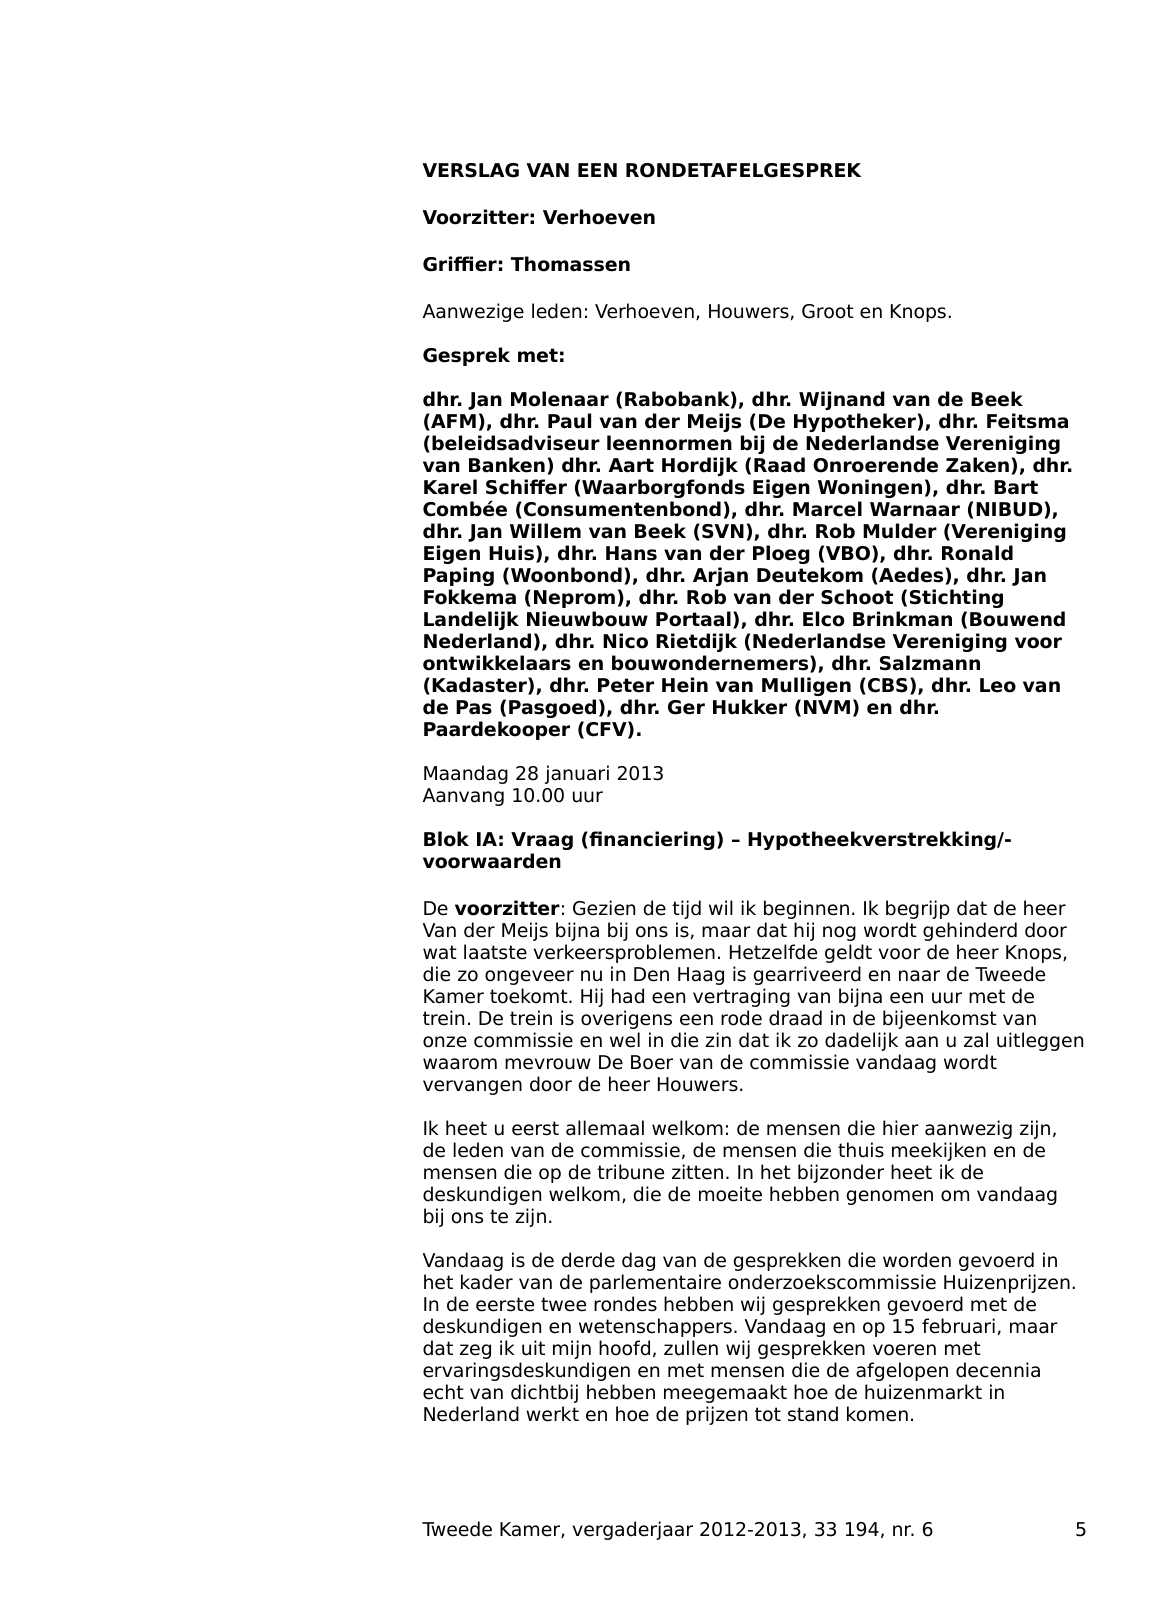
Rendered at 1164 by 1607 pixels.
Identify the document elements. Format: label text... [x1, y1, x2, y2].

subtitle VERSLAG VAN EEN RONDETAFELGESPREK [422, 160, 1087, 182]
text Maandag 28 januari 2013 [422, 763, 1087, 785]
text Vandaag is de derde dag van de gesprekken die worden gevoerd in het kader van de parlementaire onderzoekscommissie Huizenprijzen. In de eerste twee rondes hebben wij gesprekken gevoerd met de deskundigen en wetenschappers. Vandaag en op 15 februari, maar dat zeg ik uit mijn hoofd, zullen wij gesprekken voeren met ervaringsdeskundigen en met mensen die de afgelopen decennia echt van dichtbij hebben meegemaakt hoe de huizenmarkt in Nederland werkt en hoe de prijzen tot stand komen. [422, 1250, 1087, 1426]
subtitle Blok IA: Vraag (financiering) – Hypotheekverstrekking/-voorwaarden [422, 829, 1087, 873]
text De voorzitter: Gezien de tijd wil ik beginnen. Ik begrijp dat de heer Van der Meijs bijna bij ons is, maar dat hij nog wordt gehinderd door wat laatste verkeersproblemen. Hetzelfde geldt voor de heer Knops, die zo ongeveer nu in Den Haag is gearriveerd en naar de Tweede Kamer toekomt. Hij had een vertraging van bijna een uur met de trein. De trein is overigens een rode draad in de bijeenkomst van onze commissie en wel in die zin dat ik zo dadelijk aan u zal uitleggen waarom mevrouw De Boer van de commissie vandaag wordt vervangen door de heer Houwers. [422, 898, 1087, 1096]
text Ik heet u eerst allemaal welkom: de mensen die hier aanwezig zijn, de leden van de commissie, de mensen die thuis meekijken en de mensen die op de tribune zitten. In het bijzonder heet ik de deskundigen welkom, die de moeite hebben genomen om vandaag bij ons te zijn. [422, 1118, 1087, 1228]
text dhr. Jan Molenaar (Rabobank), dhr. Wijnand van de Beek (AFM), dhr. Paul van der Meijs (De Hypotheker), dhr. Feitsma (beleidsadviseur leennormen bij de Nederlandse Vereniging van Banken) dhr. Aart Hordijk (Raad Onroerende Zaken), dhr. Karel Schiffer (Waarborgfonds Eigen Woningen), dhr. Bart Combée (Consumentenbond), dhr. Marcel Warnaar (NIBUD), dhr. Jan Willem van Beek (SVN), dhr. Rob Mulder (Vereniging Eigen Huis), dhr. Hans van der Ploeg (VBO), dhr. Ronald Paping (Woonbond), dhr. Arjan Deutekom (Aedes), dhr. Jan Fokkema (Neprom), dhr. Rob van der Schoot (Stichting Landelijk Nieuwbouw Portaal), dhr. Elco Brinkman (Bouwend Nederland), dhr. Nico Rietdijk (Nederlandse Vereniging voor ontwikkelaars en bouwondernemers), dhr. Salzmann (Kadaster), dhr. Peter Hein van Mulligen (CBS), dhr. Leo van de Pas (Pasgoed), dhr. Ger Hukker (NVM) en dhr. Paardekooper (CFV). [422, 389, 1087, 741]
subtitle Voorzitter: Verhoeven [422, 207, 1087, 229]
subtitle Griffier: Thomassen [422, 254, 1087, 276]
text Aanwezige leden: Verhoeven, Houwers, Groot en Knops. [422, 301, 1087, 323]
subtitle Gesprek met: [422, 345, 1087, 367]
text Aanvang 10.00 uur [422, 785, 1087, 807]
